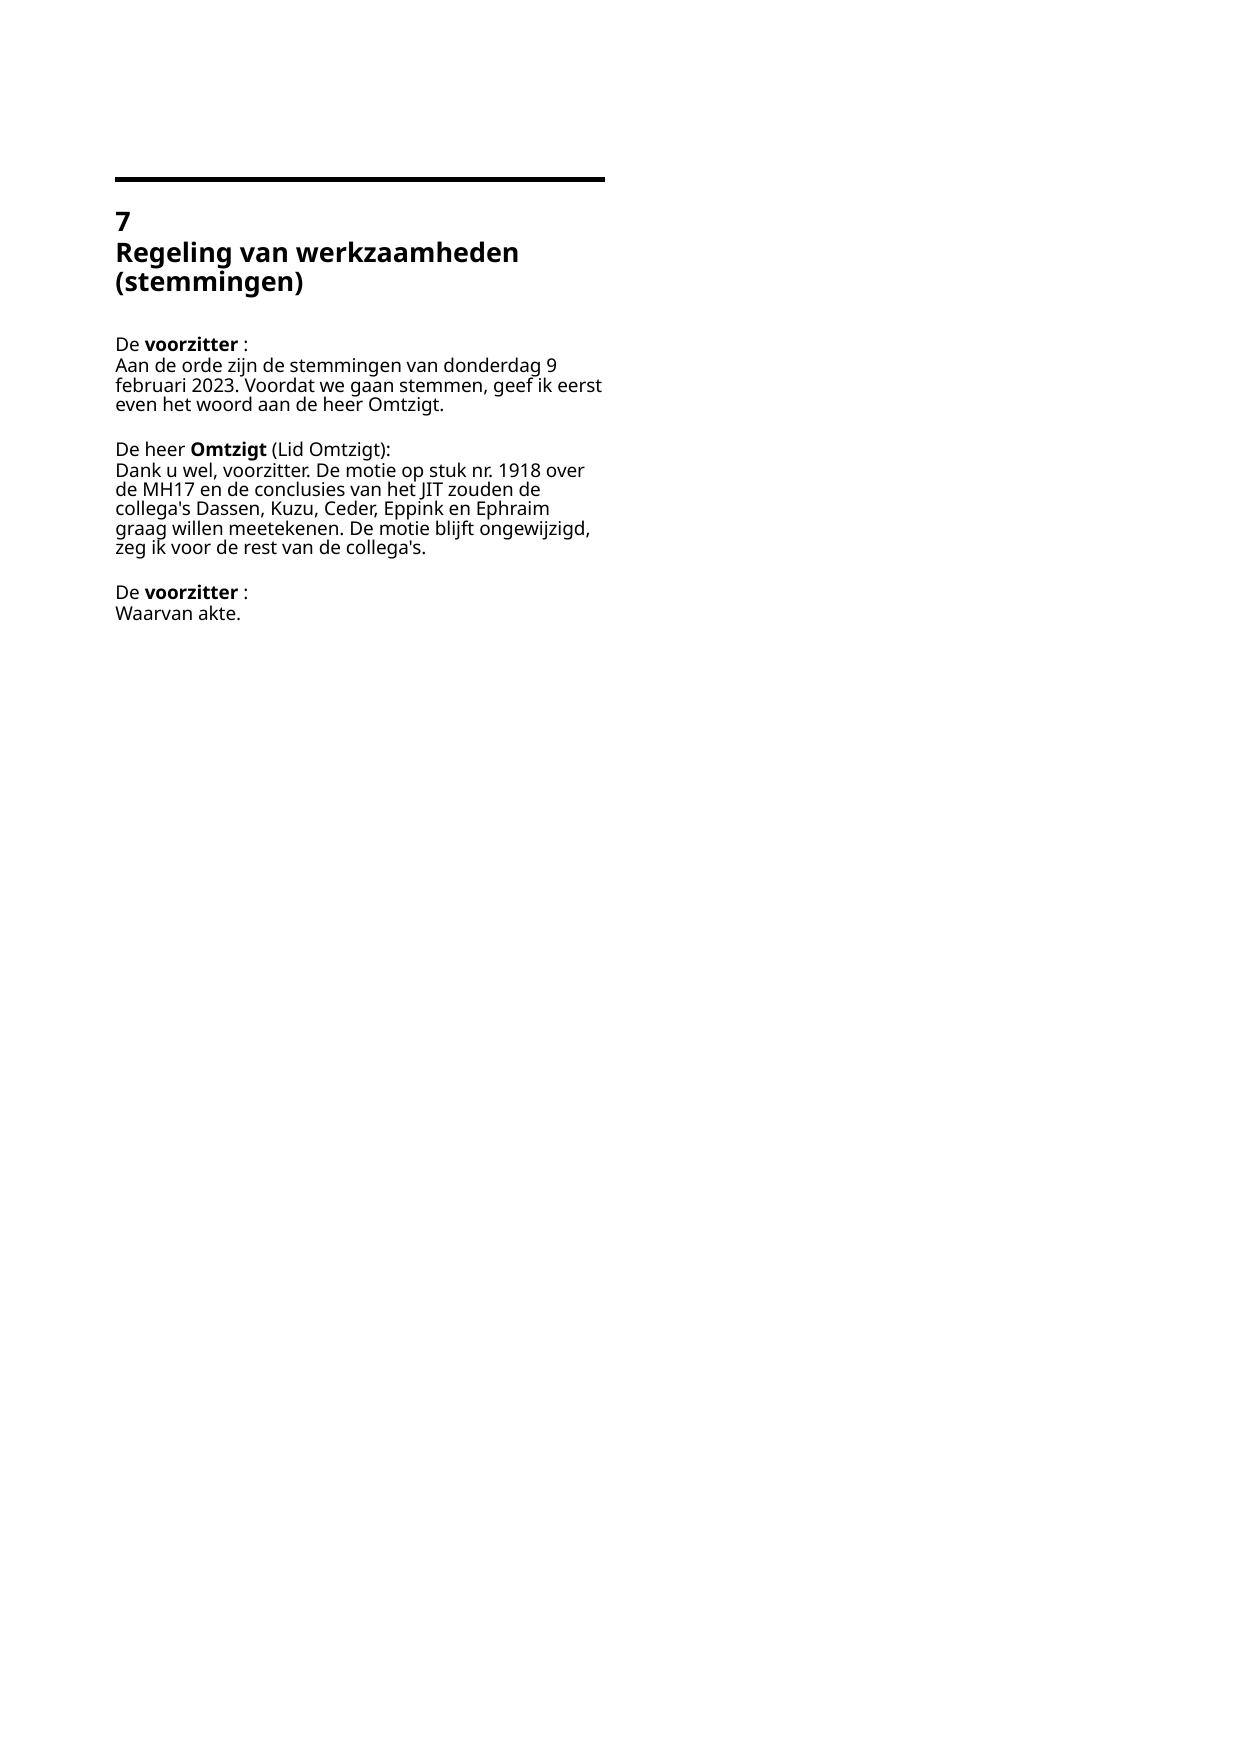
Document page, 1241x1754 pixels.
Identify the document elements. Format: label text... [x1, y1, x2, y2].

text Aan de orde zijn de stemmingen van donderdag 9 februari 2023. Voordat we gaan stemmen, geef ik eerst even het woord aan de heer Omtzigt. [115, 357, 605, 415]
text Regeling van werkzaamheden (stemmingen) [115, 239, 605, 312]
text De voorzitter : [115, 579, 605, 604]
text De voorzitter : [115, 332, 605, 357]
text 7 [115, 203, 605, 239]
text De heer Omtzigt (Lid Omtzigt): [115, 436, 605, 462]
text Dank u wel, voorzitter. De motie op stuk nr. 1918 over de MH17 en de conclusies van het JIT zouden de collega's Dassen, Kuzu, Ceder, Eppink en Ephraim graag willen meetekenen. De motie blijft ongewijzigd, zeg ik voor de rest van de collega's. [115, 462, 605, 558]
text Waarvan akte. [115, 604, 605, 624]
